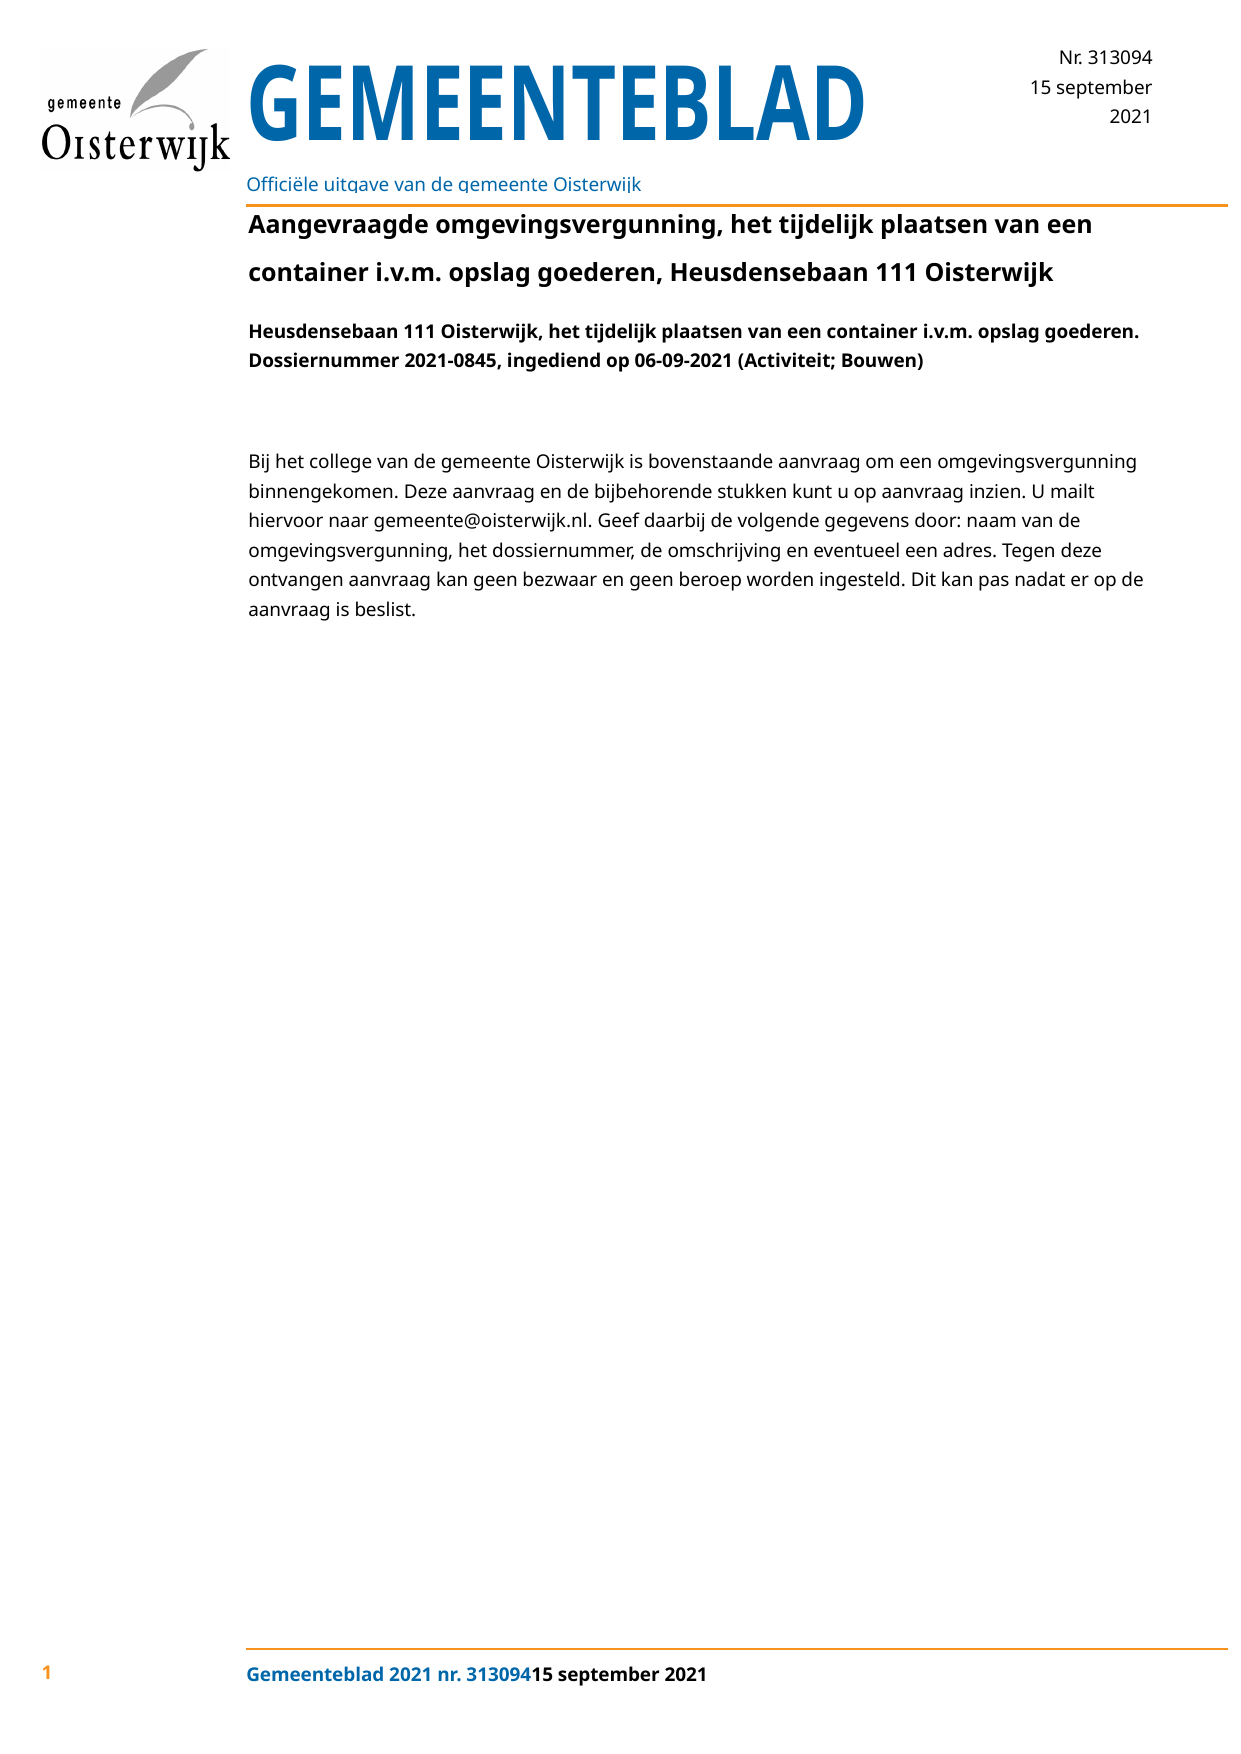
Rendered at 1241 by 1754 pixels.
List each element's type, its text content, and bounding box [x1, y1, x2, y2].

text Heusdensebaan 111 Oisterwijk, het tijdelijk plaatsen van een container i.v.m. opslag goederen. Dossiernummer 2021-0845, ingediend op 06-09-2021 (Activiteit; Bouwen) [248, 318, 1152, 373]
text Aangevraagde omgevingsvergunning, het tijdelijk plaatsen van een container i.v.m. opslag goederen, Heusdensebaan 111 Oisterwijk [248, 207, 1152, 288]
picture [41, 47, 231, 172]
text Bij het college van de gemeente Oisterwijk is bovenstaande aanvraag om een omgevingsvergunning binnengekomen. Deze aanvraag en de bijbehorende stukken kunt u op aanvraag inzien. U mailt hiervoor naar gemeente@oisterwijk.nl. Geef daarbij de volgende gegevens door: naam van de omgevingsvergunning, het dossiernummer, de omschrijving en eventueel een adres. Tegen deze ontvangen aanvraag kan geen bezwaar en geen beroep worden ingesteld. Dit kan pas nadat er op de aanvraag is beslist. [248, 448, 1152, 622]
